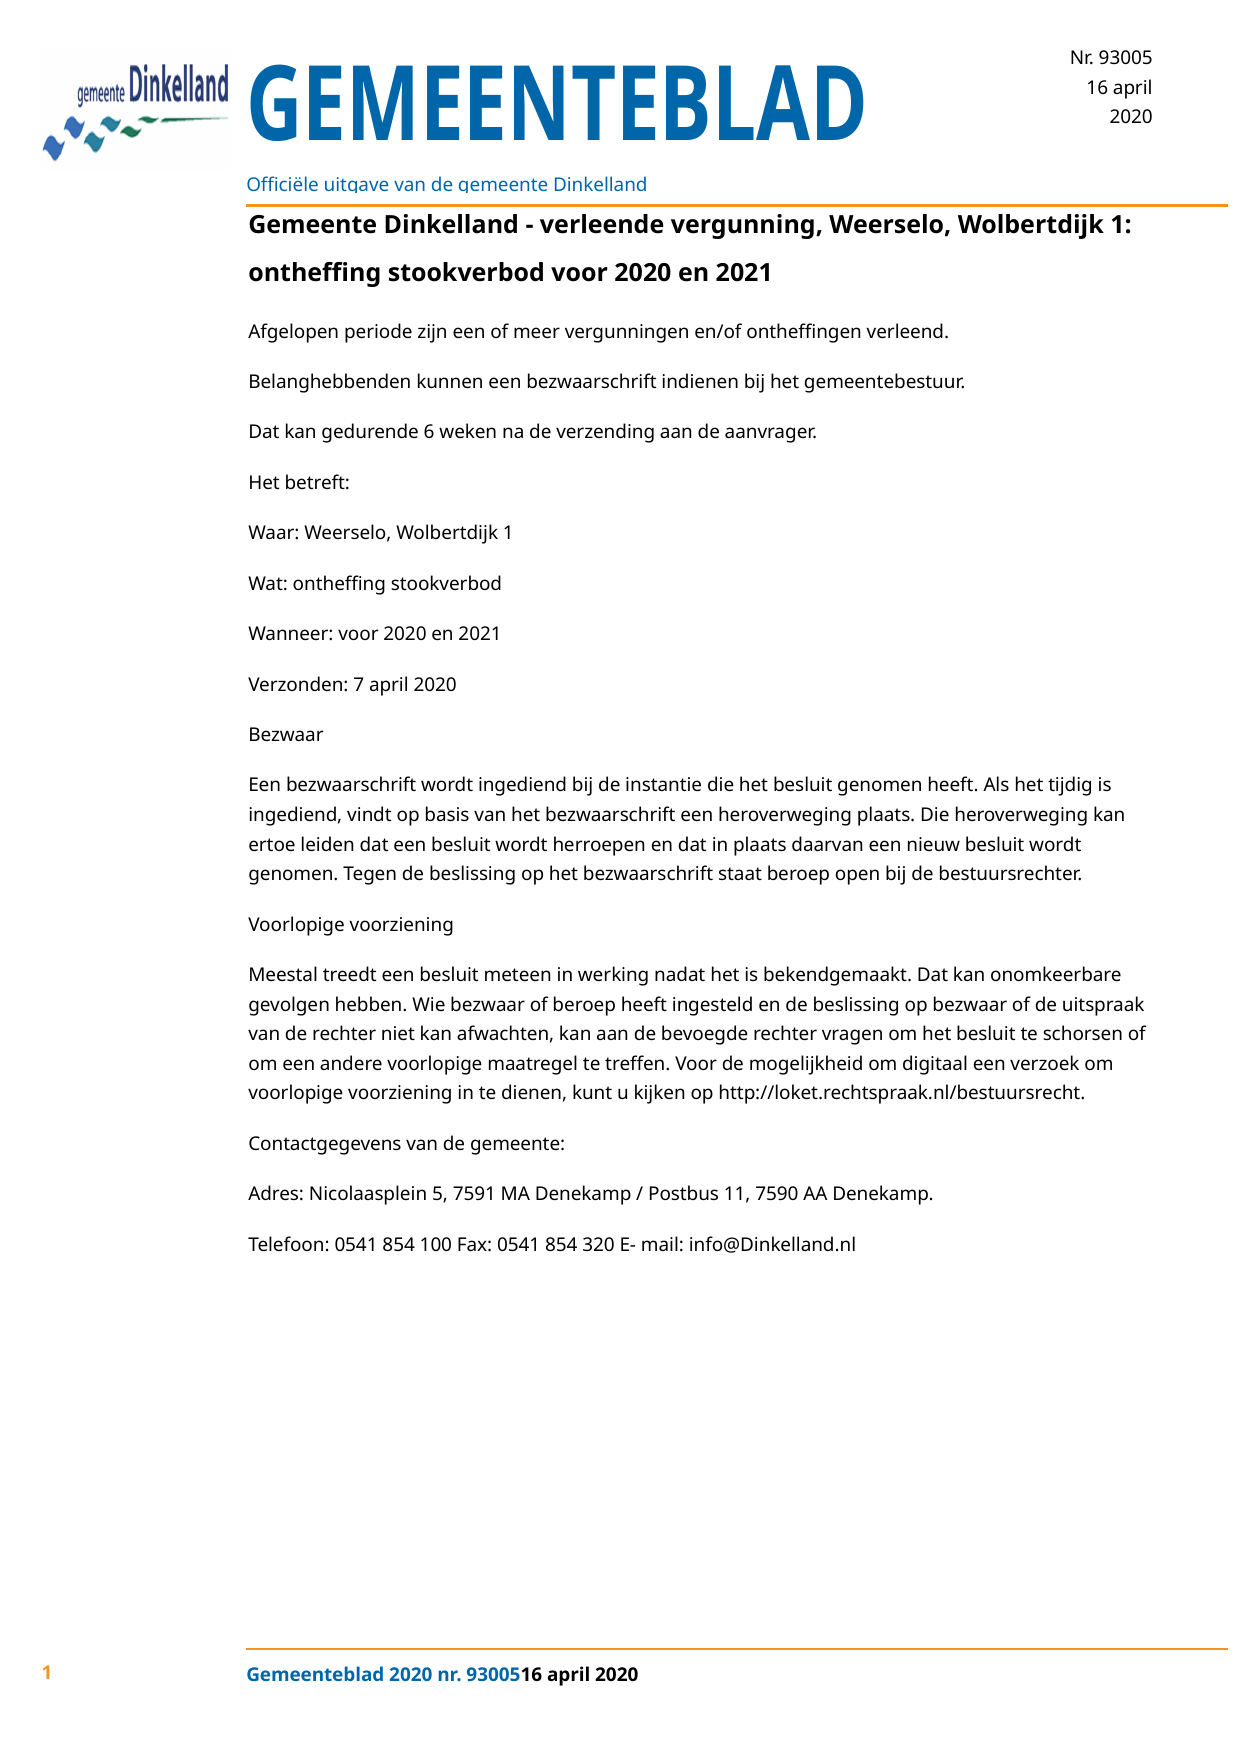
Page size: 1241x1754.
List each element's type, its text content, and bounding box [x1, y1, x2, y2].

text Meestal treedt een besluit meteen in werking nadat het is bekendgemaakt. Dat kan onomkeerbare gevolgen hebben. Wie bezwaar of beroep heeft ingesteld en de beslissing op bezwaar of de uitspraak van de rechter niet kan afwachten, kan aan de bevoegde rechter vragen om het besluit te schorsen of om een andere voorlopige maatregel te treffen. Voor de mogelijkheid om digitaal een verzoek om voorlopige voorziening in te dienen, kunt u kijken op http://loket.rechtspraak.nl/bestuursrecht. [248, 961, 1152, 1105]
text Adres: Nicolaasplein 5, 7591 MA Denekamp / Postbus 11, 7590 AA Denekamp. [248, 1180, 1152, 1206]
text Dat kan gedurende 6 weken na de verzending aan de aanvrager. [248, 419, 1152, 444]
text Waar: Weerselo, Wolbertdijk 1 [248, 519, 1152, 545]
text Telefoon: 0541 854 100 Fax: 0541 854 320 E- mail: info@Dinkelland.nl [248, 1231, 1152, 1257]
text Gemeente Dinkelland - verleende vergunning, Weerselo, Wolbertdijk 1: ontheffing stookverbod voor 2020 en 2021 [248, 207, 1152, 288]
text Wanneer: voor 2020 en 2021 [248, 620, 1152, 646]
text Afgelopen periode zijn een of meer vergunningen en/of ontheffingen verleend. [248, 318, 1152, 344]
text Een bezwaarschrift wordt ingediend bij de instantie die het besluit genomen heeft. Als het tijdig is ingediend, vindt op basis van het bezwaarschrift een heroverweging plaats. Die heroverweging kan ertoe leiden dat een besluit wordt herroepen en dat in plaats daarvan een nieuw besluit wordt genomen. Tegen de beslissing op het bezwaarschrift staat beroep open bij de bestuursrechter. [248, 772, 1152, 886]
text Voorlopige voorziening [248, 911, 1152, 937]
text Contactgegevens van de gemeente: [248, 1130, 1152, 1156]
text Bezwaar [248, 721, 1152, 747]
text Belanghebbenden kunnen een bezwaarschrift indienen bij het gemeentebestuur. [248, 368, 1152, 394]
picture [41, 47, 231, 172]
text Verzonden: 7 april 2020 [248, 671, 1152, 697]
text Het betreft: [248, 469, 1152, 495]
text Wat: ontheffing stookverbod [248, 570, 1152, 596]
